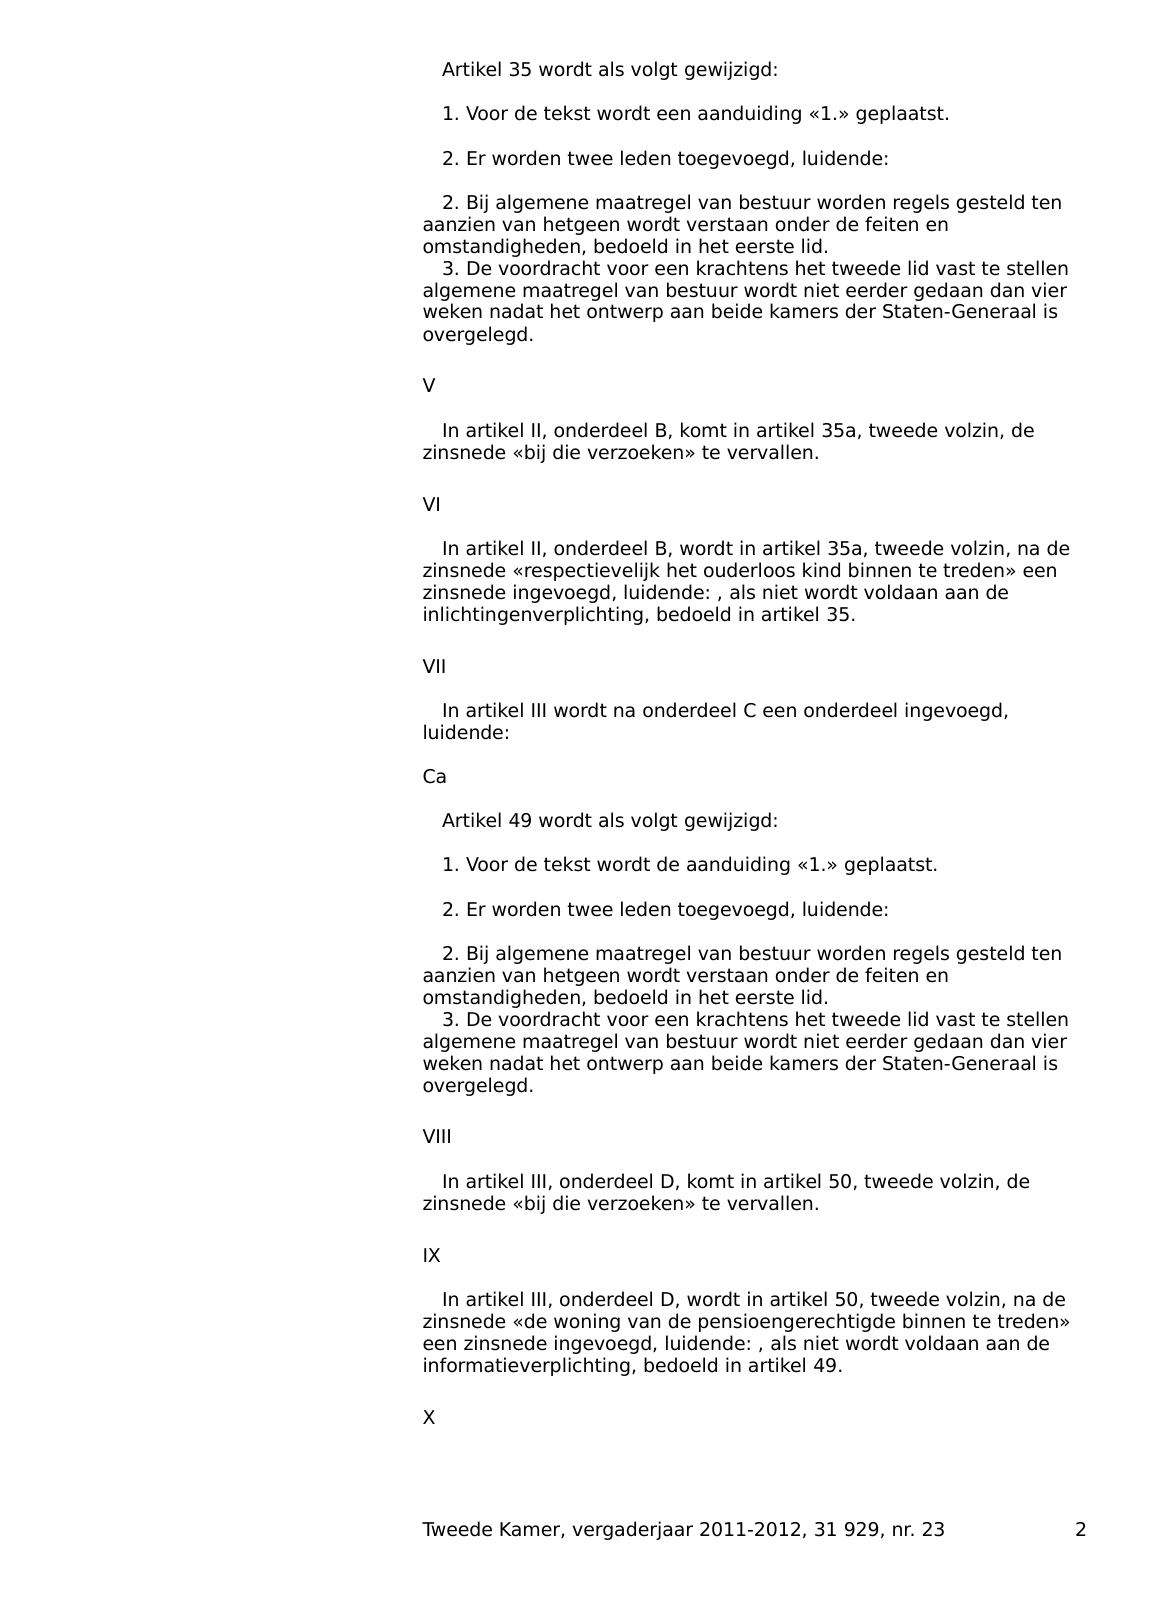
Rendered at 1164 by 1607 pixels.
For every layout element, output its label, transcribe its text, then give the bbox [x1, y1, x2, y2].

text In artikel III, onderdeel D, komt in artikel 50, tweede volzin, de zinsnede «bij die verzoeken» te vervallen. [422, 1171, 1087, 1214]
subtitle VI [422, 493, 1087, 516]
text 1. Voor de tekst wordt de aanduiding «1.» geplaatst. [422, 854, 1087, 876]
text 1. Voor de tekst wordt een aanduiding «1.» geplaatst. [422, 103, 1087, 125]
text In artikel II, onderdeel B, wordt in artikel 35a, tweede volzin, na de zinsnede «respectievelijk het ouderloos kind binnen te treden» een zinsnede ingevoegd, luidende: , als niet wordt voldaan aan de inlichtingenverplichting, bedoeld in artikel 35. [422, 538, 1087, 626]
text 2. Er worden twee leden toegevoegd, luidende: [422, 898, 1087, 920]
subtitle V [422, 375, 1087, 397]
subtitle VIII [422, 1126, 1087, 1148]
text In artikel III, onderdeel D, wordt in artikel 50, tweede volzin, na de zinsnede «de woning van de pensioengerechtigde binnen te treden» een zinsnede ingevoegd, luidende: , als niet wordt voldaan aan de informatieverplichting, bedoeld in artikel 49. [422, 1289, 1087, 1377]
text 3. De voordracht voor een krachtens het tweede lid vast te stellen algemene maatregel van bestuur wordt niet eerder gedaan dan vier weken nadat het ontwerp aan beide kamers der Staten-Generaal is overgelegd. [422, 1008, 1087, 1096]
text Artikel 35 wordt als volgt gewijzigd: [422, 59, 1087, 81]
text 2. Er worden twee leden toegevoegd, luidende: [422, 147, 1087, 169]
subtitle X [422, 1407, 1087, 1429]
subtitle IX [422, 1244, 1087, 1267]
text In artikel II, onderdeel B, komt in artikel 35a, tweede volzin, de zinsnede «bij die verzoeken» te vervallen. [422, 419, 1087, 463]
text Ca [422, 766, 1087, 788]
text 3. De voordracht voor een krachtens het tweede lid vast te stellen algemene maatregel van bestuur wordt niet eerder gedaan dan vier weken nadat het ontwerp aan beide kamers der Staten-Generaal is overgelegd. [422, 257, 1087, 345]
text In artikel III wordt na onderdeel C een onderdeel ingevoegd, luidende: [422, 700, 1087, 744]
text 2. Bij algemene maatregel van bestuur worden regels gesteld ten aanzien van hetgeen wordt verstaan onder de feiten en omstandigheden, bedoeld in het eerste lid. [422, 943, 1087, 1008]
text Artikel 49 wordt als volgt gewijzigd: [422, 810, 1087, 832]
text 2. Bij algemene maatregel van bestuur worden regels gesteld ten aanzien van hetgeen wordt verstaan onder de feiten en omstandigheden, bedoeld in het eerste lid. [422, 192, 1087, 257]
subtitle VII [422, 656, 1087, 678]
